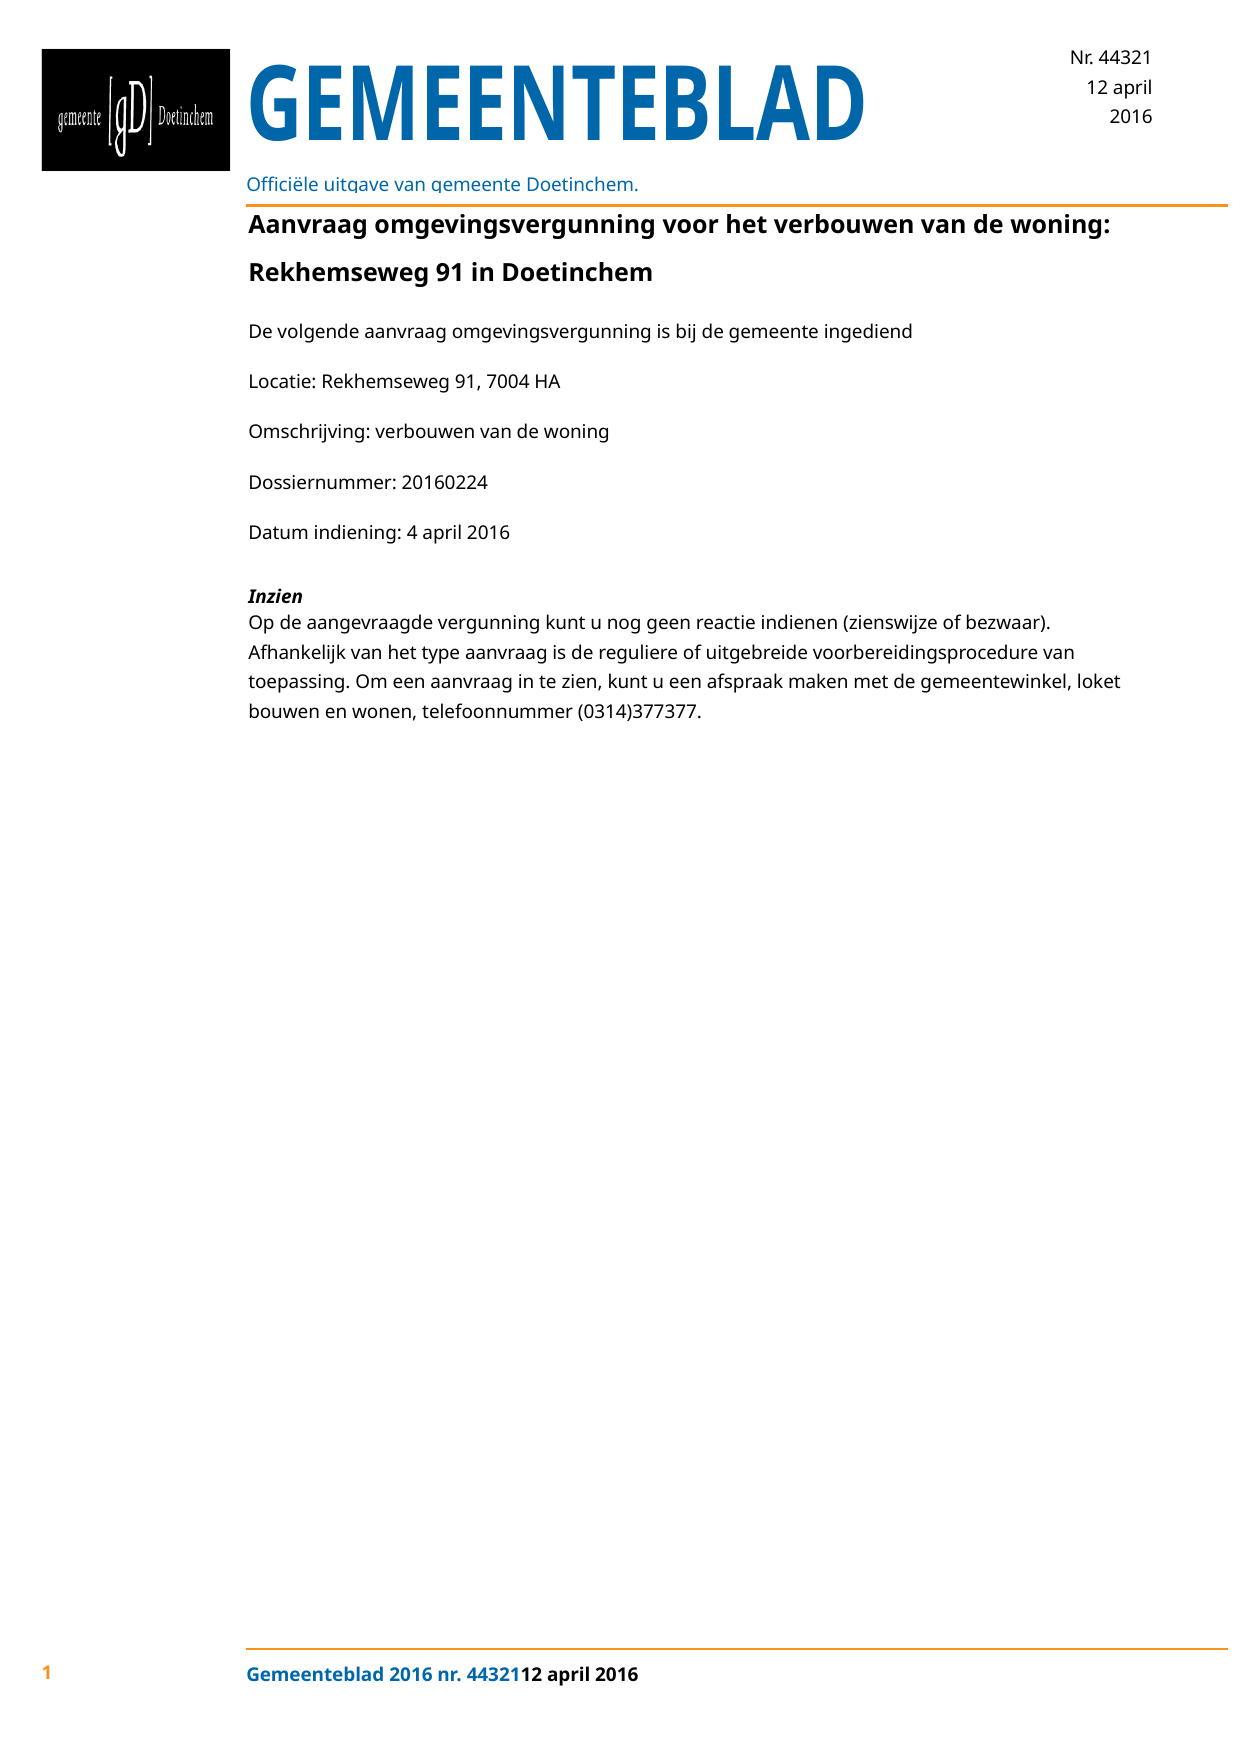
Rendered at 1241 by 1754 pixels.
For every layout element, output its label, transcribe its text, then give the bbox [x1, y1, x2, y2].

text Op de aangevraagde vergunning kunt u nog geen reactie indienen (zienswijze of bezwaar). Afhankelijk van het type aanvraag is de reguliere of uitgebreide voorbereidingsprocedure van toepassing. Om een aanvraag in te zien, kunt u een afspraak maken met de gemeentewinkel, loket bouwen en wonen, telefoonnummer (0314)377377. [248, 609, 1152, 724]
picture [41, 47, 231, 172]
text Aanvraag omgevingsvergunning voor het verbouwen van de woning: Rekhemseweg 91 in Doetinchem [248, 207, 1152, 288]
text Datum indiening: 4 april 2016 [248, 519, 1152, 545]
text Omschrijving: verbouwen van de woning [248, 419, 1152, 444]
text De volgende aanvraag omgevingsvergunning is bij de gemeente ingediend [248, 318, 1152, 344]
text Dossiernummer: 20160224 [248, 469, 1152, 495]
text Locatie: Rekhemseweg 91, 7004 HA [248, 368, 1152, 394]
text Inzien [248, 583, 1152, 609]
